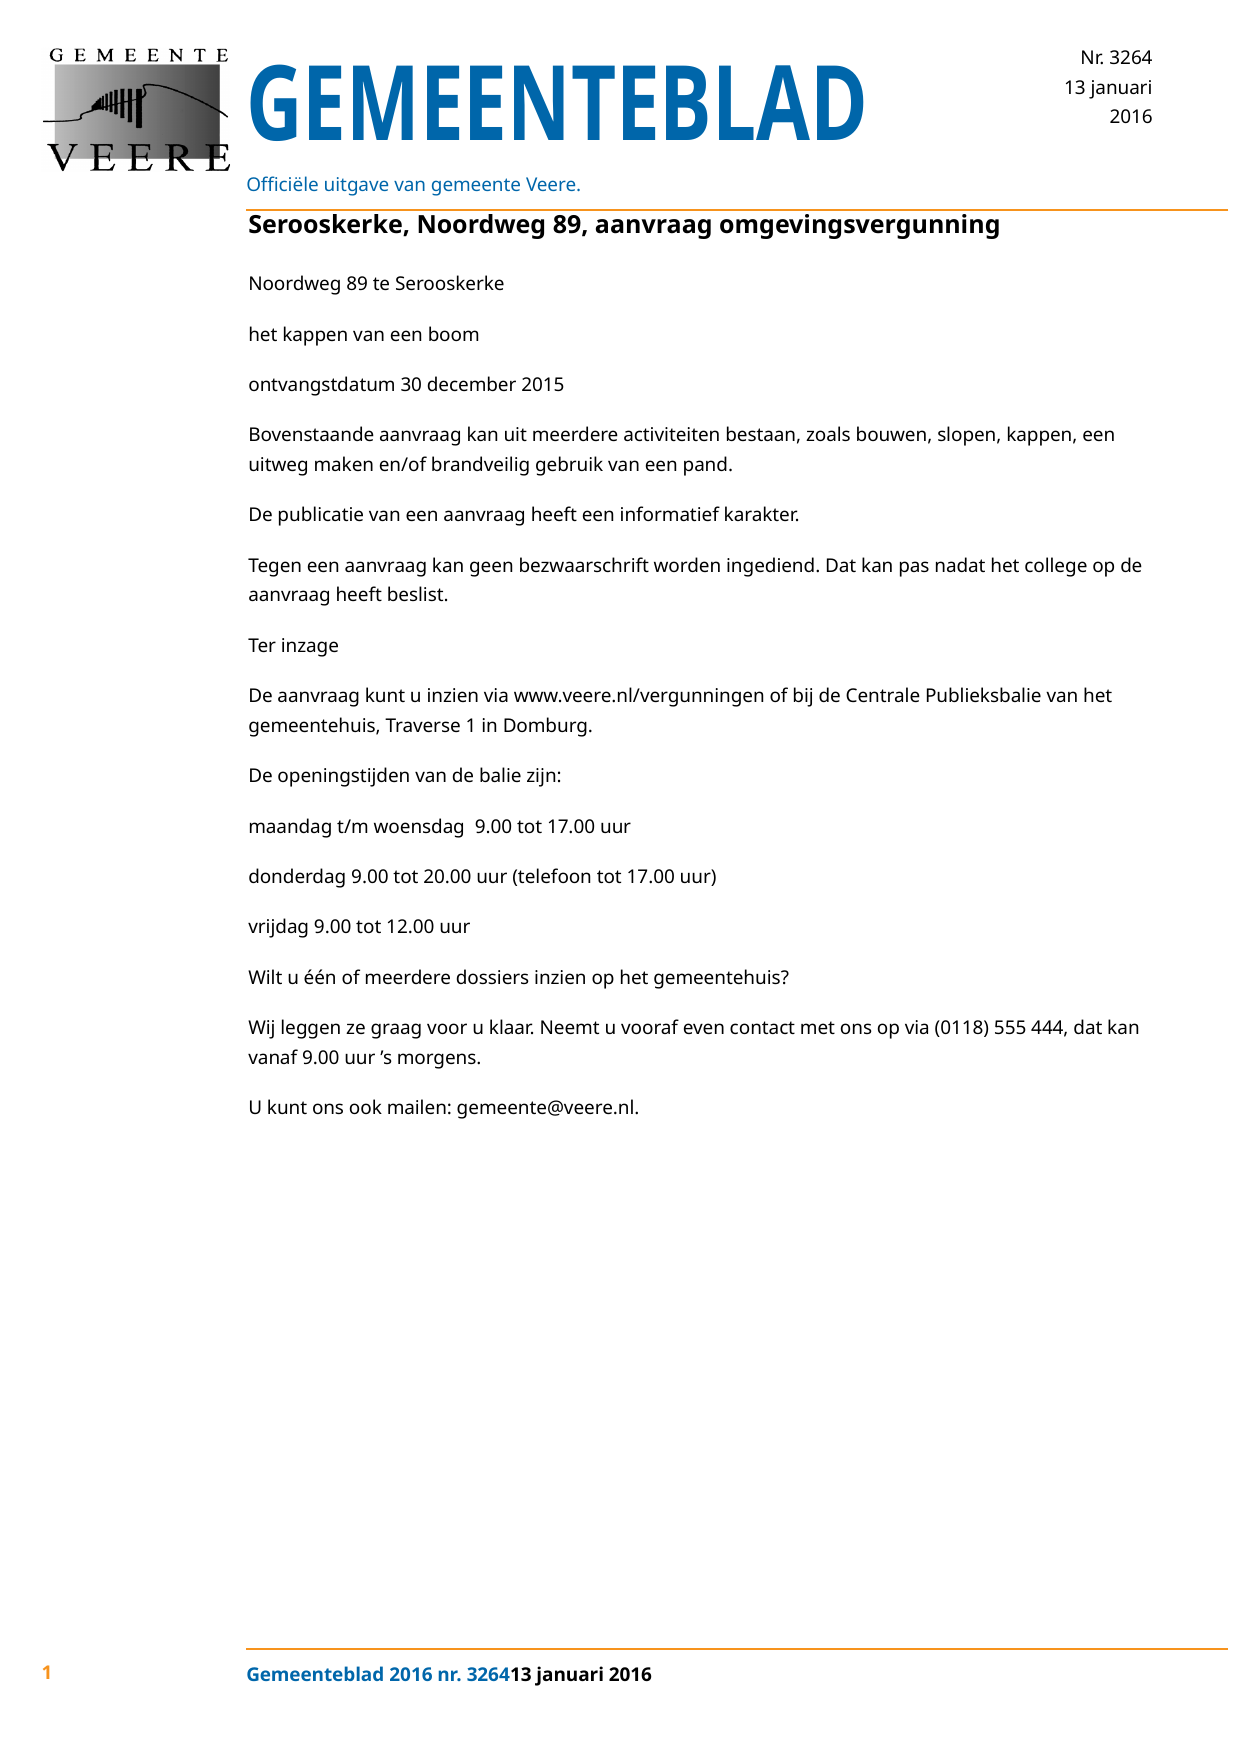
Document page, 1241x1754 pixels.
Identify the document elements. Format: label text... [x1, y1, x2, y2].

text donderdag 9.00 tot 20.00 uur (telefoon tot 17.00 uur) [248, 863, 1152, 889]
text Noordweg 89 te Serooskerke [248, 270, 1152, 296]
text Wilt u één of meerdere dossiers inzien op het gemeentehuis? [248, 964, 1152, 990]
text ontvangstdatum 30 december 2015 [248, 371, 1152, 397]
text het kappen van een boom [248, 321, 1152, 346]
text Tegen een aanvraag kan geen bezwaarschrift worden ingediend. Dat kan pas nadat het college op de aanvraag heeft beslist. [248, 552, 1152, 607]
text vrijdag 9.00 tot 12.00 uur [248, 914, 1152, 939]
text De publicatie van een aanvraag heeft een informatief karakter. [248, 502, 1152, 527]
text Wij leggen ze graag voor u klaar. Neemt u vooraf even contact met ons op via (0118) 555 444, dat kan vanaf 9.00 uur ’s morgens. [248, 1014, 1152, 1070]
picture [41, 47, 231, 172]
text De aanvraag kunt u inzien via www.veere.nl/vergunningen of bij de Centrale Publieksbalie van het gemeentehuis, Traverse 1 in Domburg. [248, 682, 1152, 738]
text Ter inzage [248, 632, 1152, 658]
text Serooskerke, Noordweg 89, aanvraag omgevingsvergunning [248, 211, 1152, 241]
text De openingstijden van de balie zijn: [248, 762, 1152, 788]
text U kunt ons ook mailen: gemeente@veere.nl. [248, 1094, 1152, 1120]
text Bovenstaande aanvraag kan uit meerdere activiteiten bestaan, zoals bouwen, slopen, kappen, een uitweg maken en/of brandveilig gebruik van een pand. [248, 422, 1152, 477]
text maandag t/m woensdag 9.00 tot 17.00 uur [248, 813, 1152, 838]
